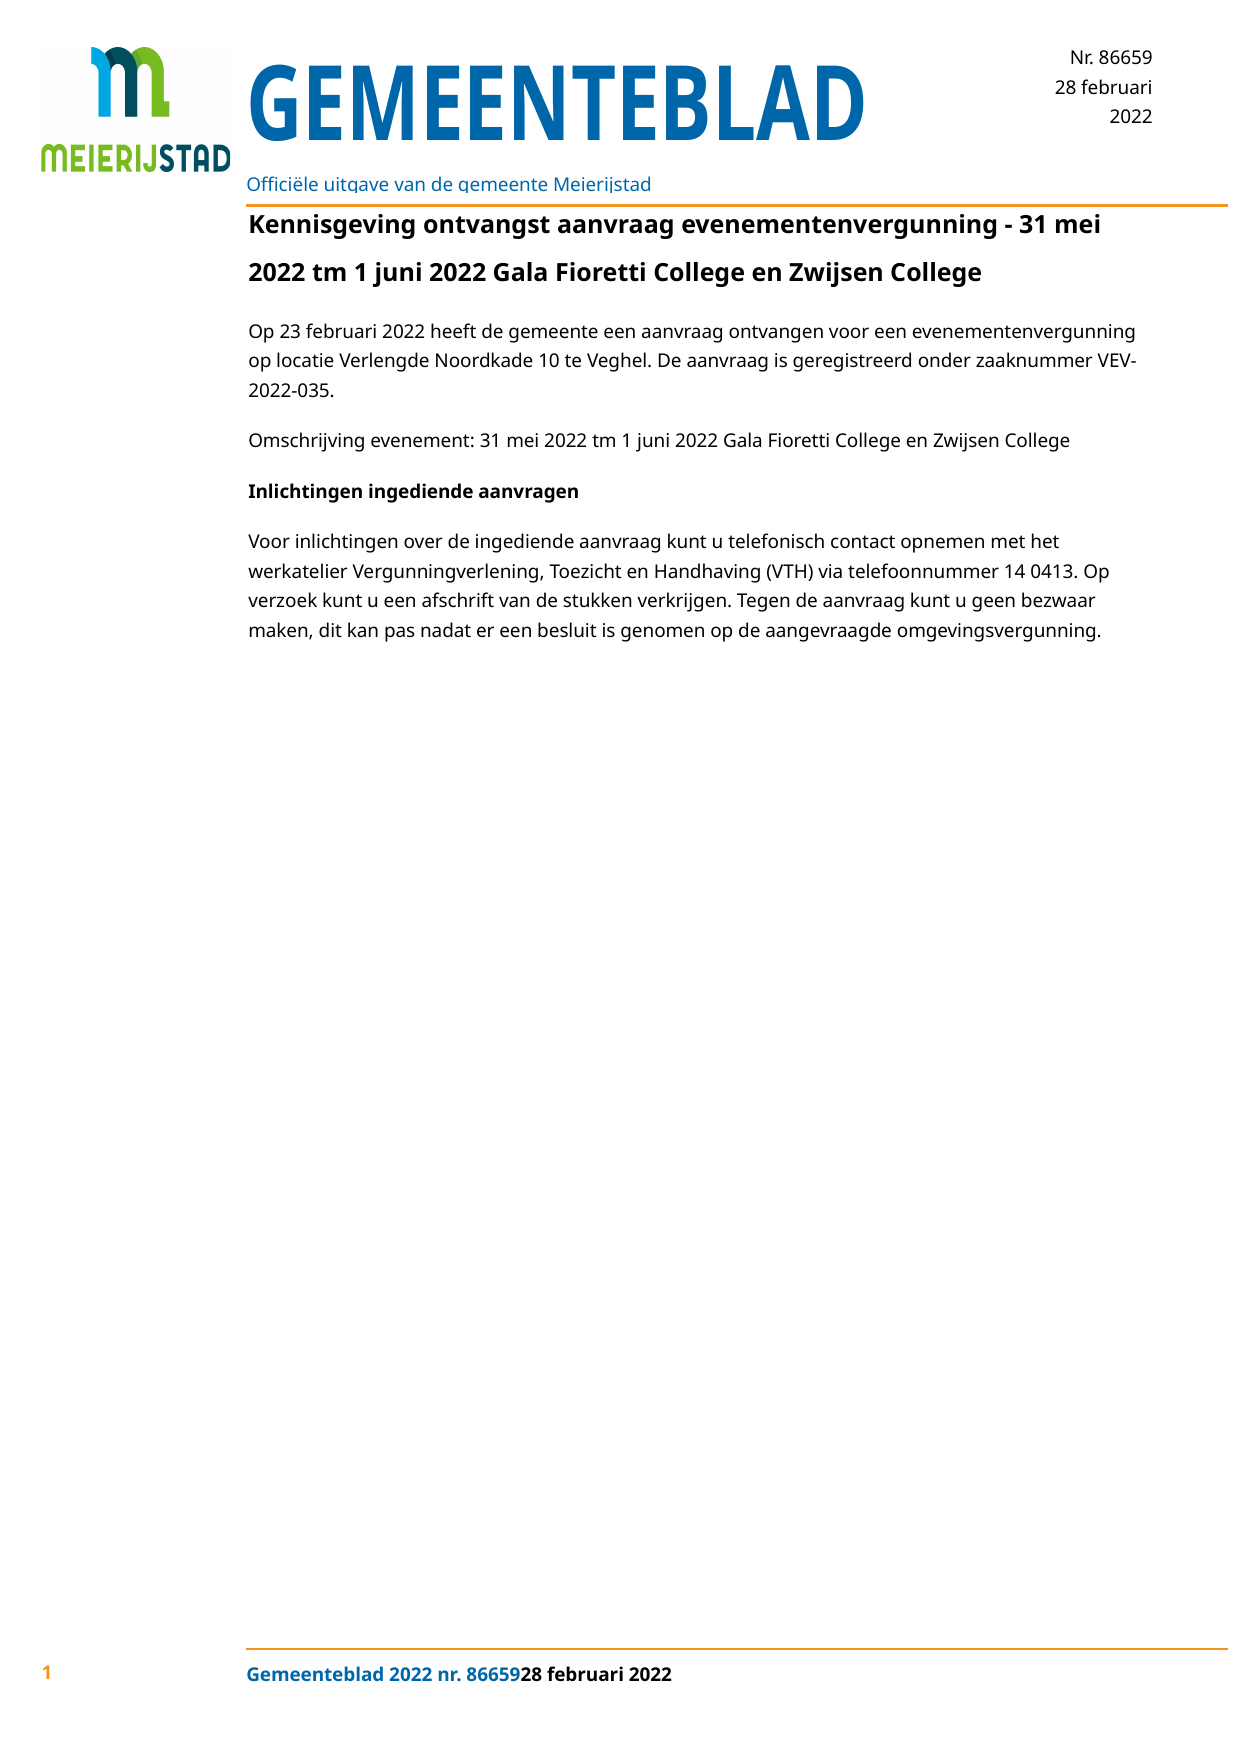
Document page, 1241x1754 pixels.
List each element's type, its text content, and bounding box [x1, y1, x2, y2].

text Op 23 februari 2022 heeft de gemeente een aanvraag ontvangen voor een evenementenvergunning op locatie Verlengde Noordkade 10 te Veghel. De aanvraag is geregistreerd onder zaaknummer VEV-2022-035. [248, 318, 1152, 403]
text Kennisgeving ontvangst aanvraag evenementenvergunning - 31 mei 2022 tm 1 juni 2022 Gala Fioretti College en Zwijsen College [248, 207, 1152, 288]
text Inlichtingen ingediende aanvragen [248, 478, 1152, 504]
text Voor inlichtingen over de ingediende aanvraag kunt u telefonisch contact opnemen met het werkatelier Vergunningverlening, Toezicht en Handhaving (VTH) via telefoonnummer 14 0413. Op verzoek kunt u een afschrift van de stukken verkrijgen. Tegen de aanvraag kunt u geen bezwaar maken, dit kan pas nadat er een besluit is genomen op de aangevraagde omgevingsvergunning. [248, 528, 1152, 643]
text Omschrijving evenement: 31 mei 2022 tm 1 juni 2022 Gala Fioretti College en Zwijsen College [248, 427, 1152, 453]
picture [41, 47, 231, 172]
